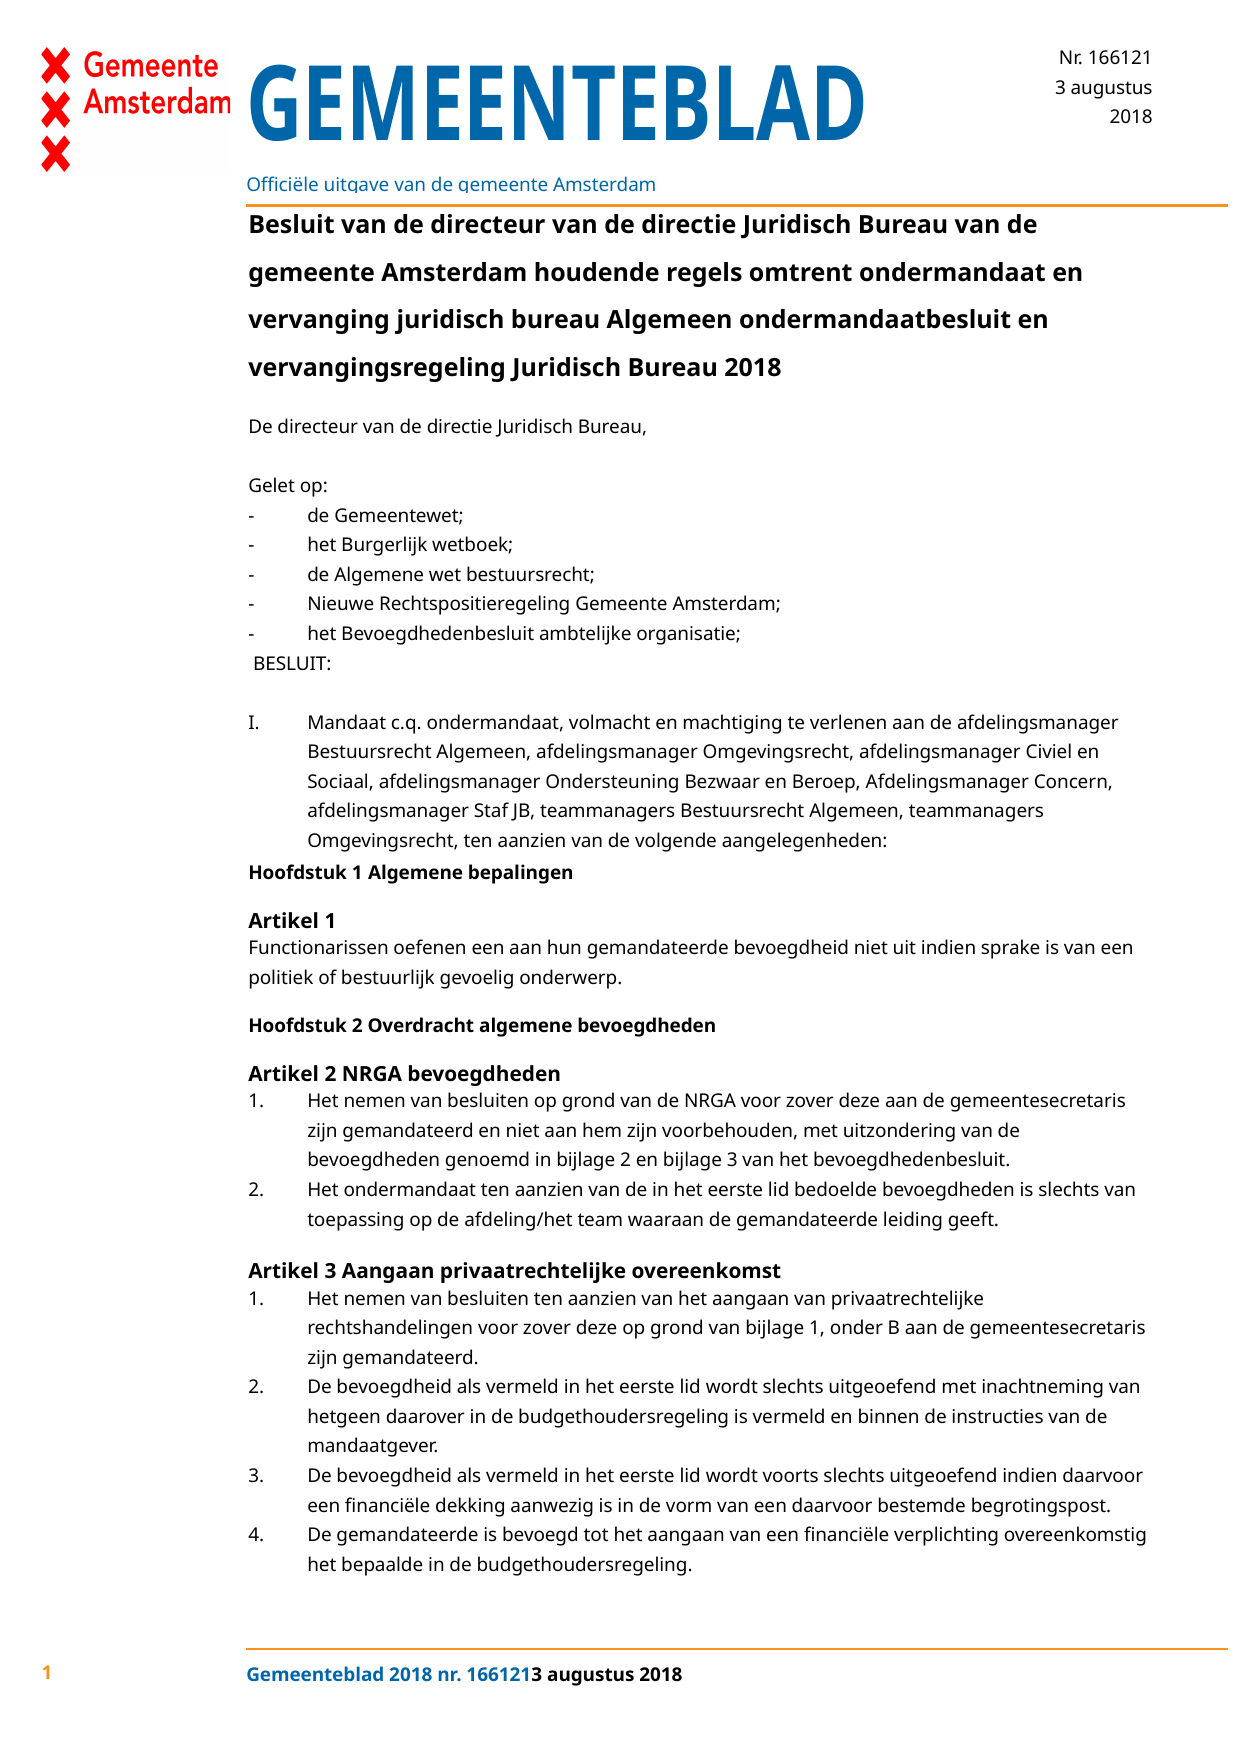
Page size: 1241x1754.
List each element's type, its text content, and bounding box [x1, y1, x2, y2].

list De bevoegdheid als vermeld in het eerste lid wordt voorts slechts uitgeoefend indien daarvoor een financiële dekking aanwezig is in de vorm van een daarvoor bestemde begrotingspost. [248, 1462, 1152, 1517]
text De directeur van de directie Juridisch Bureau, [248, 413, 1152, 439]
list de Algemene wet bestuursrecht; [248, 561, 1152, 587]
picture [41, 47, 231, 172]
text Hoofdstuk 2 Overdracht algemene bevoegdheden [248, 1010, 1152, 1038]
list De bevoegdheid als vermeld in het eerste lid wordt slechts uitgeoefend met inachtneming van hetgeen daarover in de budgethoudersregeling is vermeld en binnen de instructies van de mandaatgever. [248, 1373, 1152, 1458]
list Mandaat c.q. ondermandaat, volmacht en machtiging te verlenen aan de afdelingsmanager Bestuursrecht Algemeen, afdelingsmanager Omgevingsrecht, afdelingsmanager Civiel en Sociaal, afdelingsmanager Ondersteuning Bezwaar en Beroep, Afdelingsmanager Concern, afdelingsmanager Staf JB, teammanagers Bestuursrecht Algemeen, teammanagers Omgevingsrecht, ten aanzien van de volgende aangelegenheden: [248, 709, 1152, 853]
list De gemandateerde is bevoegd tot het aangaan van een financiële verplichting overeenkomstig het bepaalde in de budgethoudersregeling. [248, 1521, 1152, 1577]
text Besluit van de directeur van de directie Juridisch Bureau van de gemeente Amsterdam houdende regels omtrent ondermandaat en vervanging juridisch bureau Algemeen ondermandaatbesluit en vervangingsregeling Juridisch Bureau 2018 [248, 207, 1152, 384]
text BESLUIT: [248, 650, 1152, 676]
text Artikel 1 [248, 906, 1152, 934]
list Het nemen van besluiten ten aanzien van het aangaan van privaatrechtelijke rechtshandelingen voor zover deze op grond van bijlage 1, onder B aan de gemeentesecretaris zijn gemandateerd. [248, 1285, 1152, 1369]
list Het nemen van besluiten op grond van de NRGA voor zover deze aan de gemeentesecretaris zijn gemandateerd en niet aan hem zijn voorbehouden, met uitzondering van de bevoegdheden genoemd in bijlage 2 en bijlage 3 van het bevoegdhedenbesluit. [248, 1087, 1152, 1172]
list de Gemeentewet; [248, 502, 1152, 528]
list het Burgerlijk wetboek; [248, 531, 1152, 557]
list het Bevoegdhedenbesluit ambtelijke organisatie; [248, 620, 1152, 646]
text Artikel 2 NRGA bevoegdheden [248, 1059, 1152, 1087]
text Hoofdstuk 1 Algemene bepalingen [248, 857, 1152, 885]
text Functionarissen oefenen een aan hun gemandateerde bevoegdheid niet uit indien sprake is van een politiek of bestuurlijk gevoelig onderwerp. [248, 934, 1152, 990]
text Artikel 3 Aangaan privaatrechtelijke overeenkomst [248, 1256, 1152, 1285]
list Het ondermandaat ten aanzien van de in het eerste lid bedoelde bevoegdheden is slechts van toepassing op de afdeling/het team waaraan de gemandateerde leiding geeft. [248, 1176, 1152, 1232]
text Gelet op: [248, 472, 1152, 498]
list Nieuwe Rechtspositieregeling Gemeente Amsterdam; [248, 591, 1152, 616]
